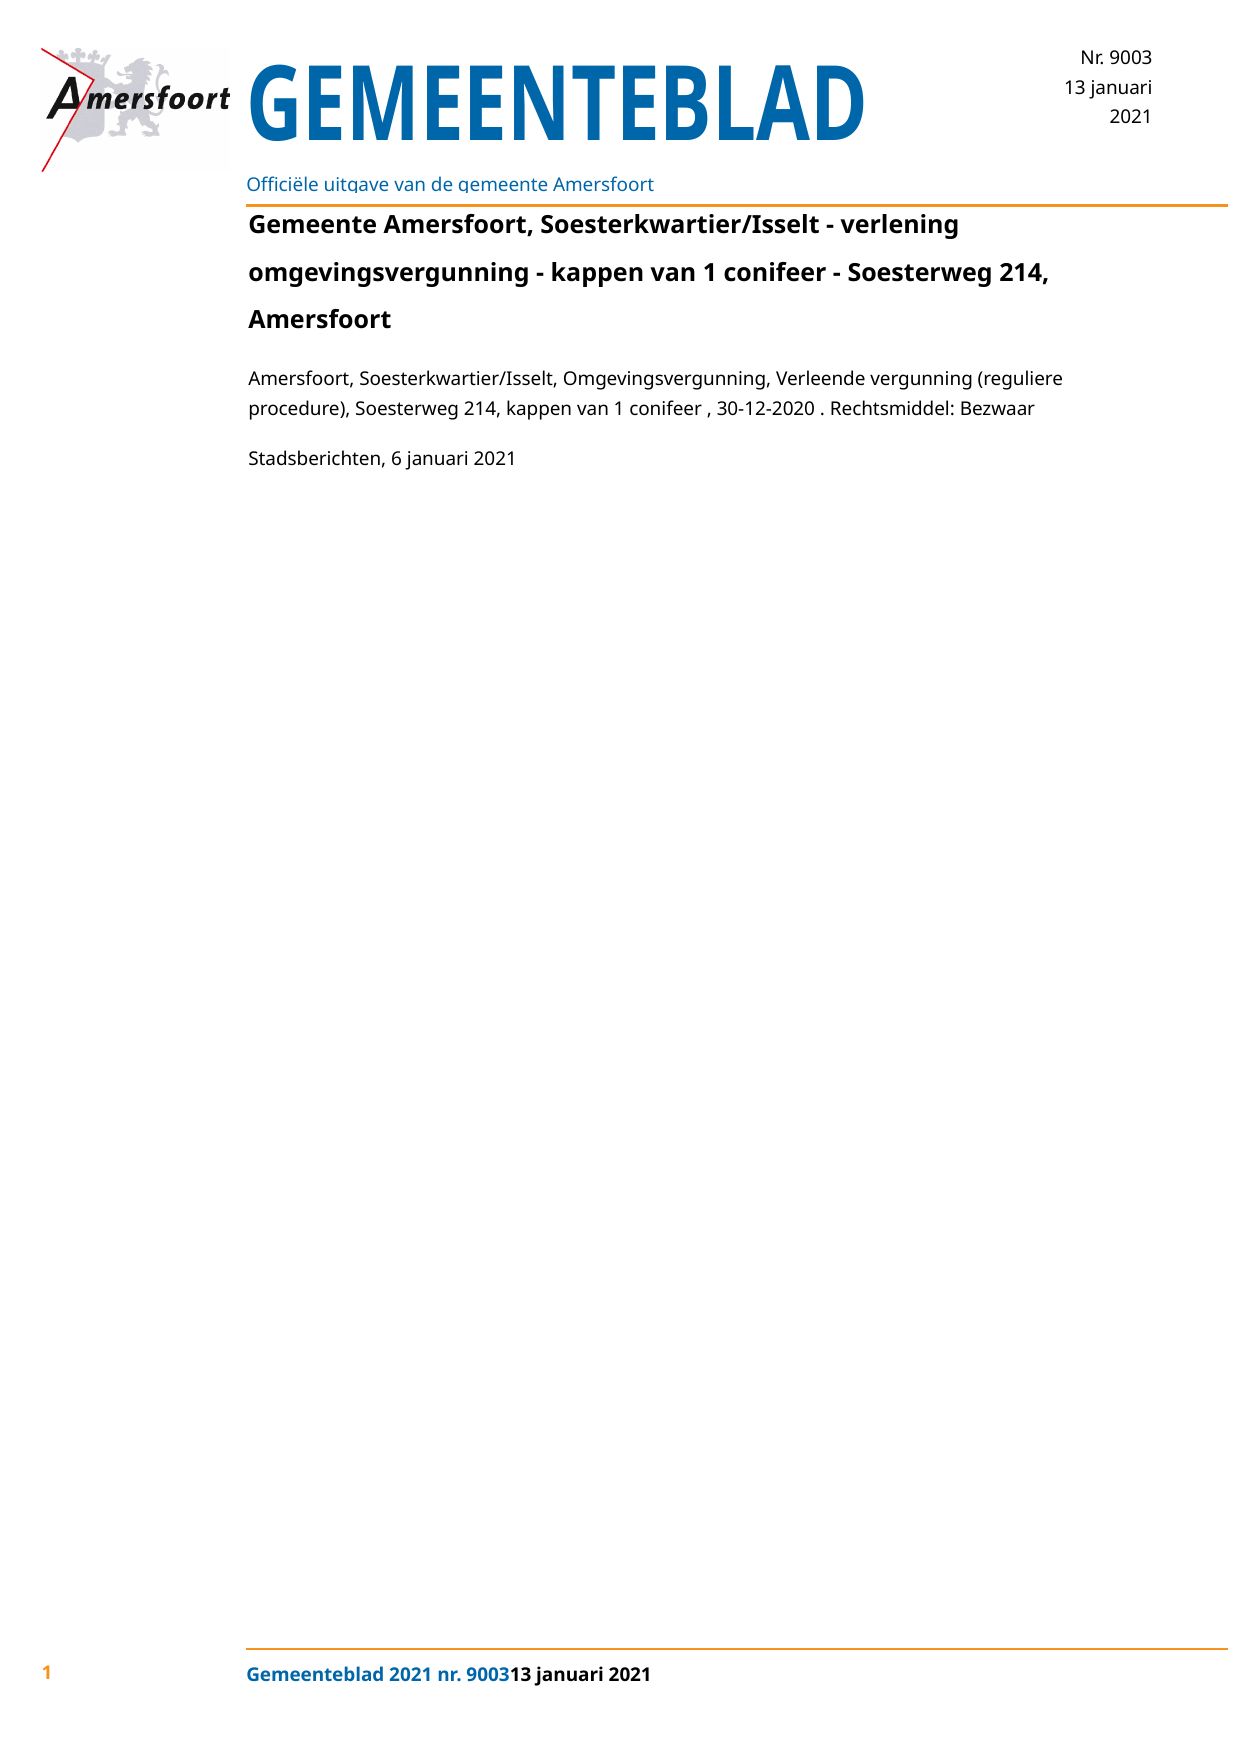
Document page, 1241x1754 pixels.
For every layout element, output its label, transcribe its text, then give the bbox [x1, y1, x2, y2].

picture [41, 47, 231, 172]
text Amersfoort, Soesterkwartier/Isselt, Omgevingsvergunning, Verleende vergunning (reguliere procedure), Soesterweg 214, kappen van 1 conifeer , 30-12-2020 . Rechtsmiddel: Bezwaar [248, 366, 1152, 421]
text Stadsberichten, 6 januari 2021 [248, 446, 1152, 471]
text Gemeente Amersfoort, Soesterkwartier/Isselt - verlening omgevingsvergunning - kappen van 1 conifeer - Soesterweg 214, Amersfoort [248, 207, 1152, 336]
